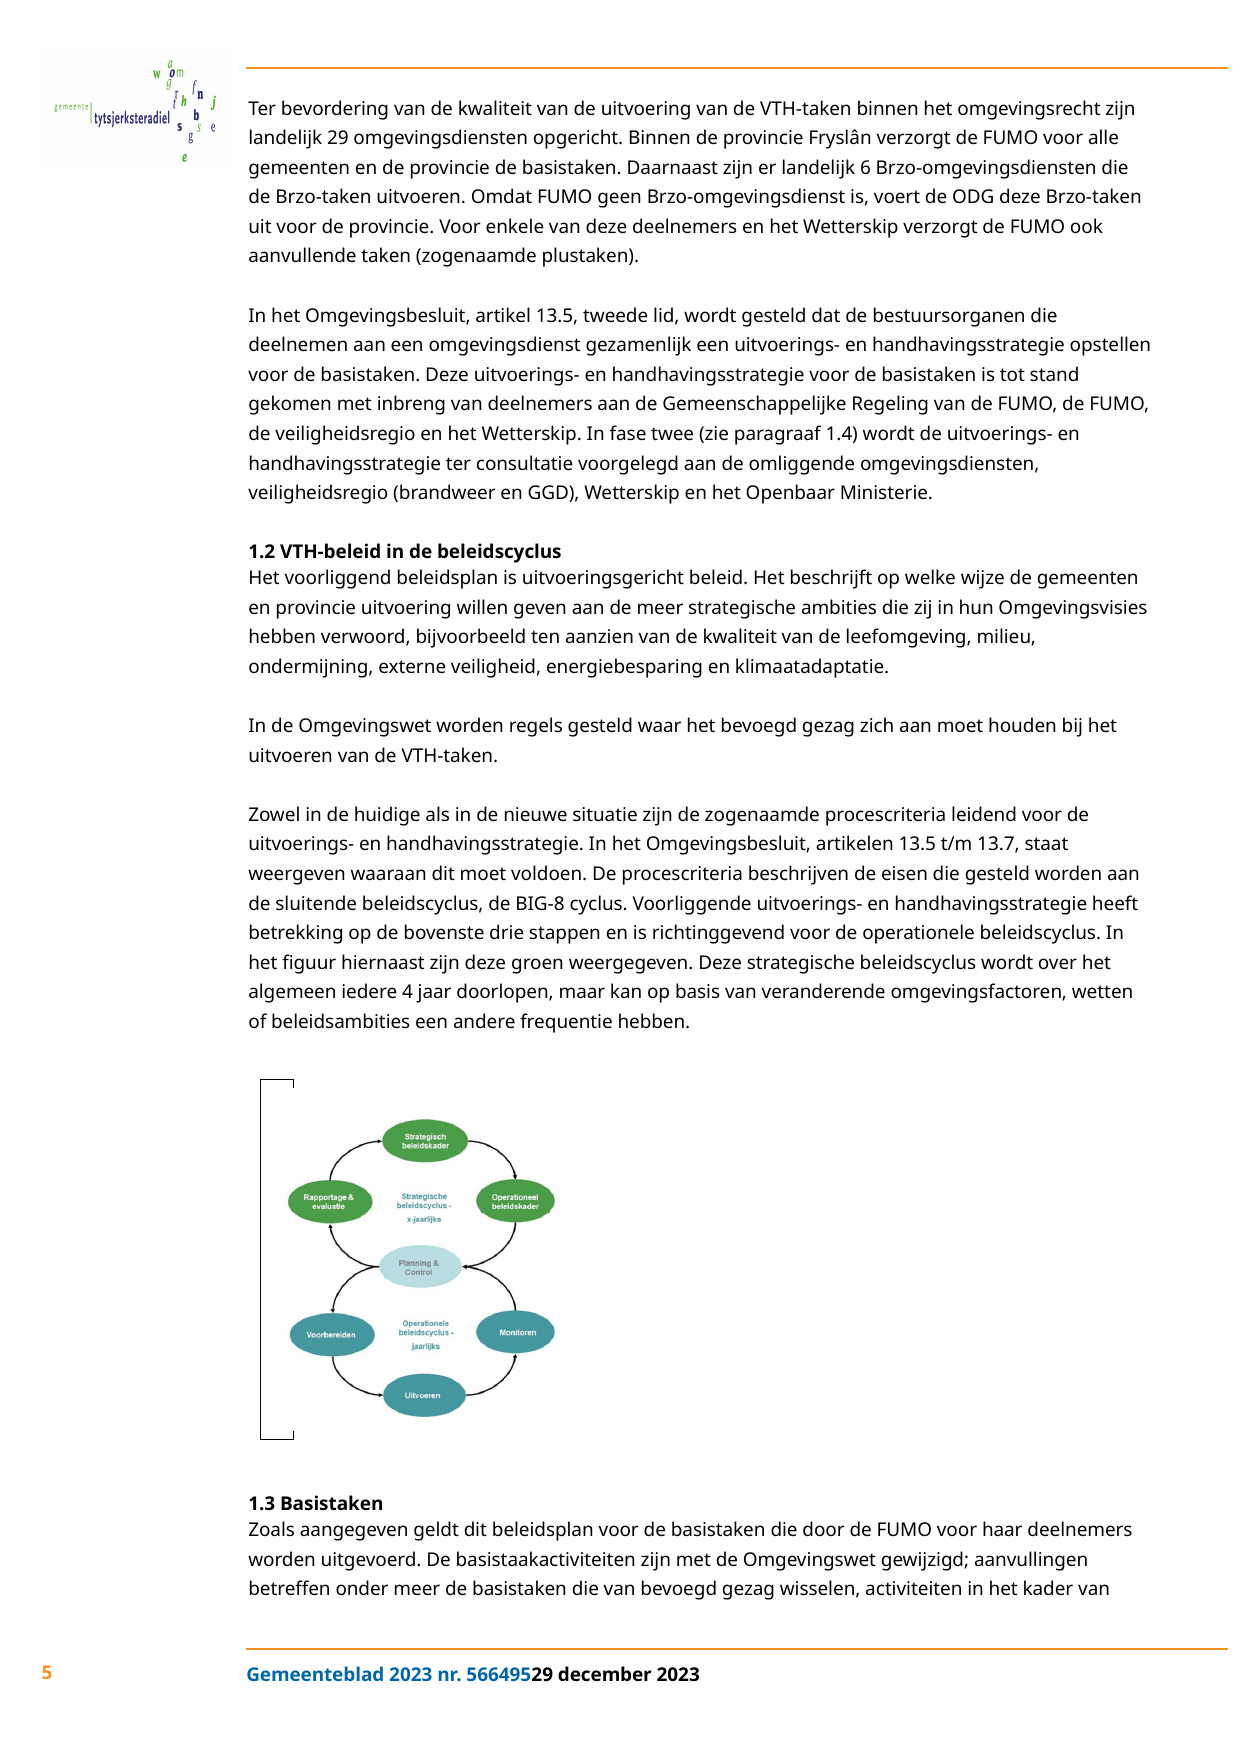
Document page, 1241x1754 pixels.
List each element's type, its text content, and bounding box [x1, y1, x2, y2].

text 1.3 Basistaken [248, 1490, 1152, 1516]
text In het Omgevingsbesluit, artikel 13.5, tweede lid, wordt gesteld dat de bestuursorganen die deelnemen aan een omgevingsdienst gezamenlijk een uitvoerings- en handhavingsstrategie opstellen voor de basistaken. Deze uitvoerings- en handhavingsstrategie voor de basistaken is tot stand gekomen met inbreng van deelnemers aan de Gemeenschappelijke Regeling van de FUMO, de FUMO, de veiligheidsregio en het Wetterskip. In fase twee (zie paragraaf 1.4) wordt de uitvoerings- en handhavingsstrategie ter consultatie voorgelegd aan de omliggende omgevingsdiensten, veiligheidsregio (brandweer en GGD), Wetterskip en het Openbaar Ministerie. [248, 302, 1152, 505]
picture [268, 1088, 565, 1431]
text Zoals aangegeven geldt dit beleidsplan voor de basistaken die door de FUMO voor haar deelnemers worden uitgevoerd. De basistaakactiviteiten zijn met de Omgevingswet gewijzigd; aanvullingen betreffen onder meer de basistaken die van bevoegd gezag wisselen, activiteiten in het kader van [248, 1516, 1152, 1601]
text 1.2 VTH-beleid in de beleidscyclus [248, 538, 1152, 564]
text In de Omgevingswet worden regels gesteld waar het bevoegd gezag zich aan moet houden bij het uitvoeren van de VTH-taken. [248, 712, 1152, 767]
picture [41, 47, 231, 172]
text Ter bevordering van de kwaliteit van de uitvoering van de VTH-taken binnen het omgevingsrecht zijn landelijk 29 omgevingsdiensten opgericht. Binnen de provincie Fryslân verzorgt de FUMO voor alle gemeenten en de provincie de basistaken. Daarnaast zijn er landelijk 6 Brzo-omgevingsdiensten die de Brzo-taken uitvoeren. Omdat FUMO geen Brzo-omgevingsdienst is, voert de ODG deze Brzo-taken uit voor de provincie. Voor enkele van deze deelnemers en het Wetterskip verzorgt de FUMO ook aanvullende taken (zogenaamde plustaken). [248, 95, 1152, 268]
text Zowel in de huidige als in de nieuwe situatie zijn de zogenaamde procescriteria leidend voor de uitvoerings- en handhavingsstrategie. In het Omgevingsbesluit, artikelen 13.5 t/m 13.7, staat weergeven waaraan dit moet voldoen. De procescriteria beschrijven de eisen die gesteld worden aan de sluitende beleidscyclus, de BIG-8 cyclus. Voorliggende uitvoerings- en handhavingsstrategie heeft betrekking op de bovenste drie stappen en is richtinggevend voor de operationele beleidscyclus. In het figuur hiernaast zijn deze groen weergegeven. Deze strategische beleidscyclus wordt over het algemeen iedere 4 jaar doorlopen, maar kan op basis van veranderende omgevingsfactoren, wetten of beleidsambities een andere frequentie hebben. [248, 801, 1152, 1034]
text Het voorliggend beleidsplan is uitvoeringsgericht beleid. Het beschrijft op welke wijze de gemeenten en provincie uitvoering willen geven aan de meer strategische ambities die zij in hun Omgevingsvisies hebben verwoord, bijvoorbeeld ten aanzien van de kwaliteit van de leefomgeving, milieu, ondermijning, externe veiligheid, energiebesparing en klimaatadaptatie. [248, 564, 1152, 679]
